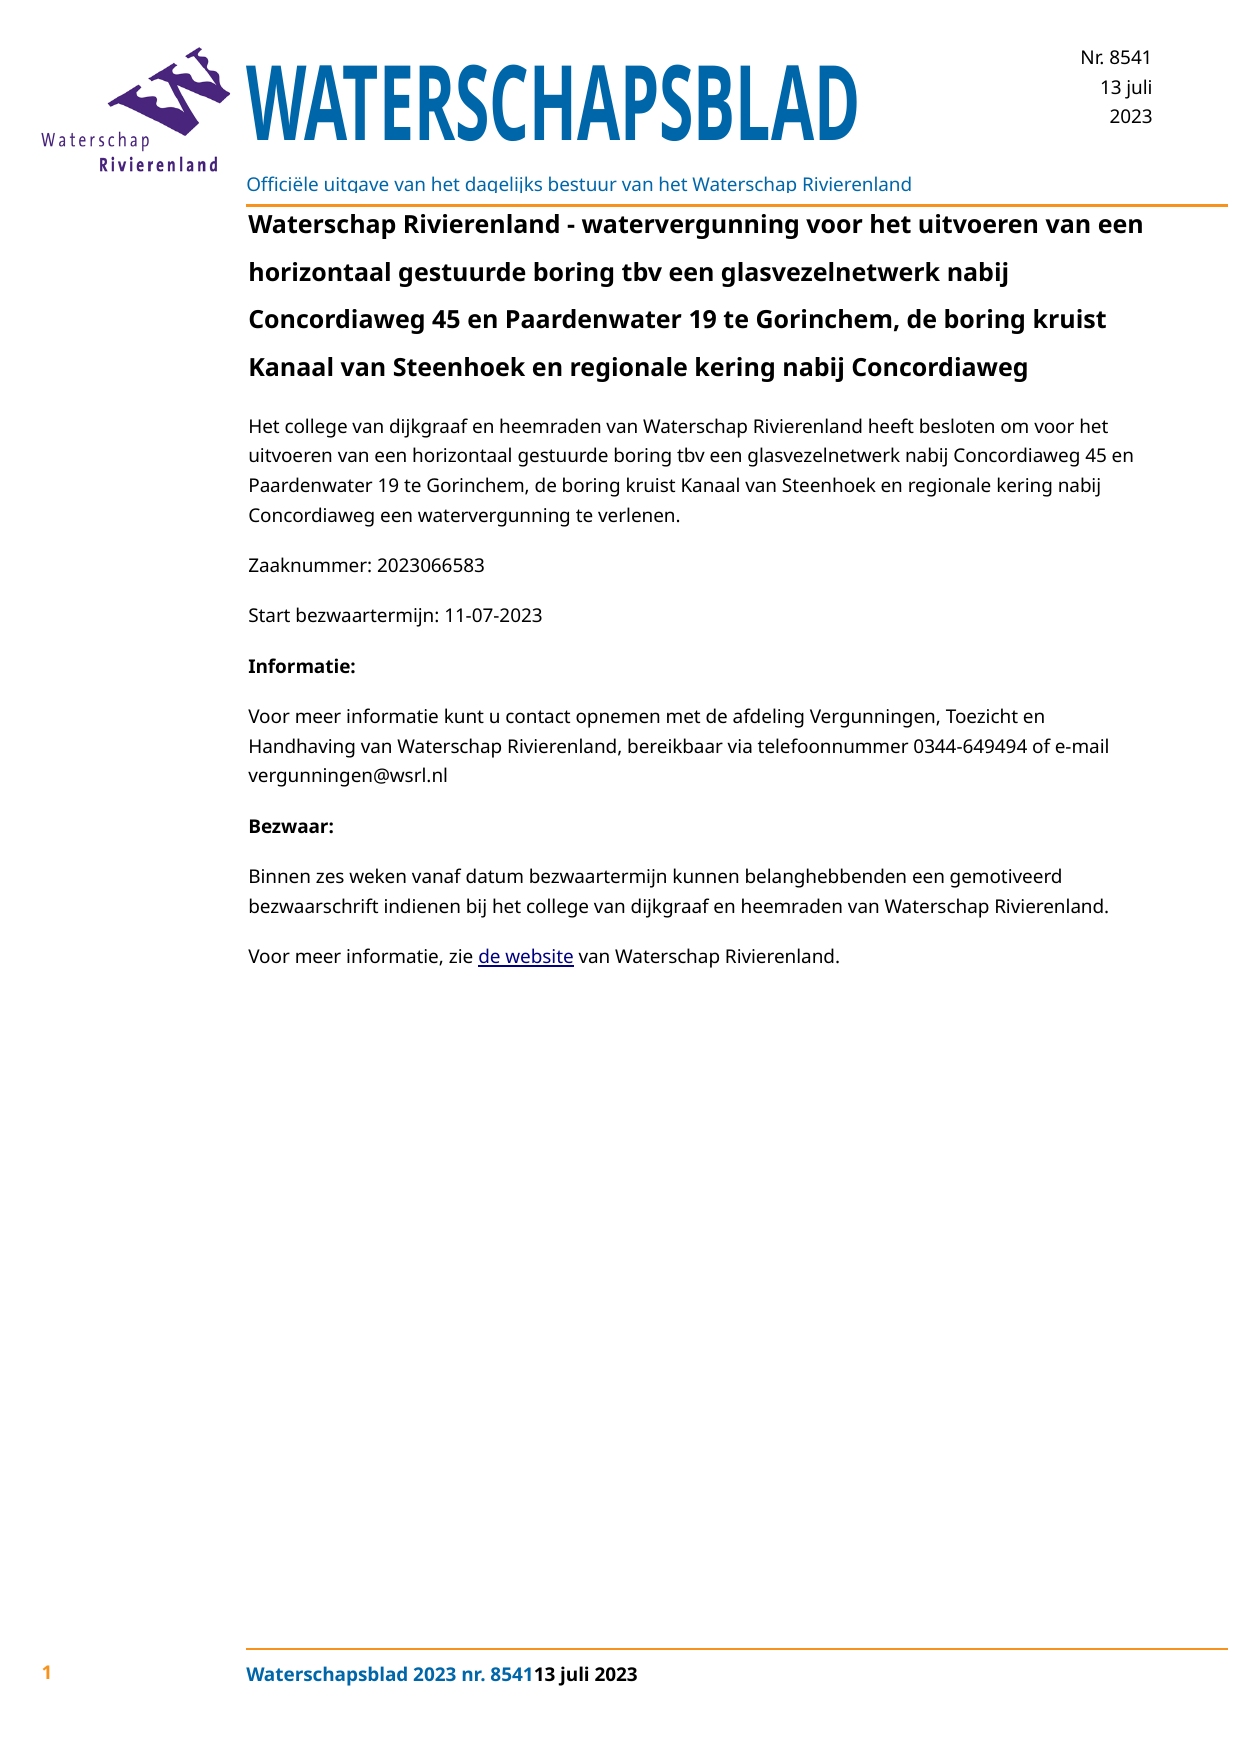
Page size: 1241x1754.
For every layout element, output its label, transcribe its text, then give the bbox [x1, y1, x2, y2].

text Binnen zes weken vanaf datum bezwaartermijn kunnen belanghebbenden een gemotiveerd bezwaarschrift indienen bij het college van dijkgraaf en heemraden van Waterschap Rivierenland. [248, 863, 1152, 919]
text Voor meer informatie, zie de website van Waterschap Rivierenland. [248, 943, 1152, 969]
text Bezwaar: [248, 813, 1152, 839]
text Waterschap Rivierenland - watervergunning voor het uitvoeren van een horizontaal gestuurde boring tbv een glasvezelnetwerk nabij Concordiaweg 45 en Paardenwater 19 te Gorinchem, de boring kruist Kanaal van Steenhoek en regionale kering nabij Concordiaweg [248, 207, 1152, 384]
text Start bezwaartermijn: 11-07-2023 [248, 603, 1152, 628]
text Het college van dijkgraaf en heemraden van Waterschap Rivierenland heeft besloten om voor het uitvoeren van een horizontaal gestuurde boring tbv een glasvezelnetwerk nabij Concordiaweg 45 en Paardenwater 19 te Gorinchem, de boring kruist Kanaal van Steenhoek en regionale kering nabij Concordiaweg een watervergunning te verlenen. [248, 413, 1152, 528]
picture [41, 47, 231, 172]
text Zaaknummer: 2023066583 [248, 552, 1152, 578]
text Informatie: [248, 653, 1152, 679]
text Voor meer informatie kunt u contact opnemen met de afdeling Vergunningen, Toezicht en Handhaving van Waterschap Rivierenland, bereikbaar via telefoonnummer 0344-649494 of e-mail vergunningen@wsrl.nl [248, 703, 1152, 788]
